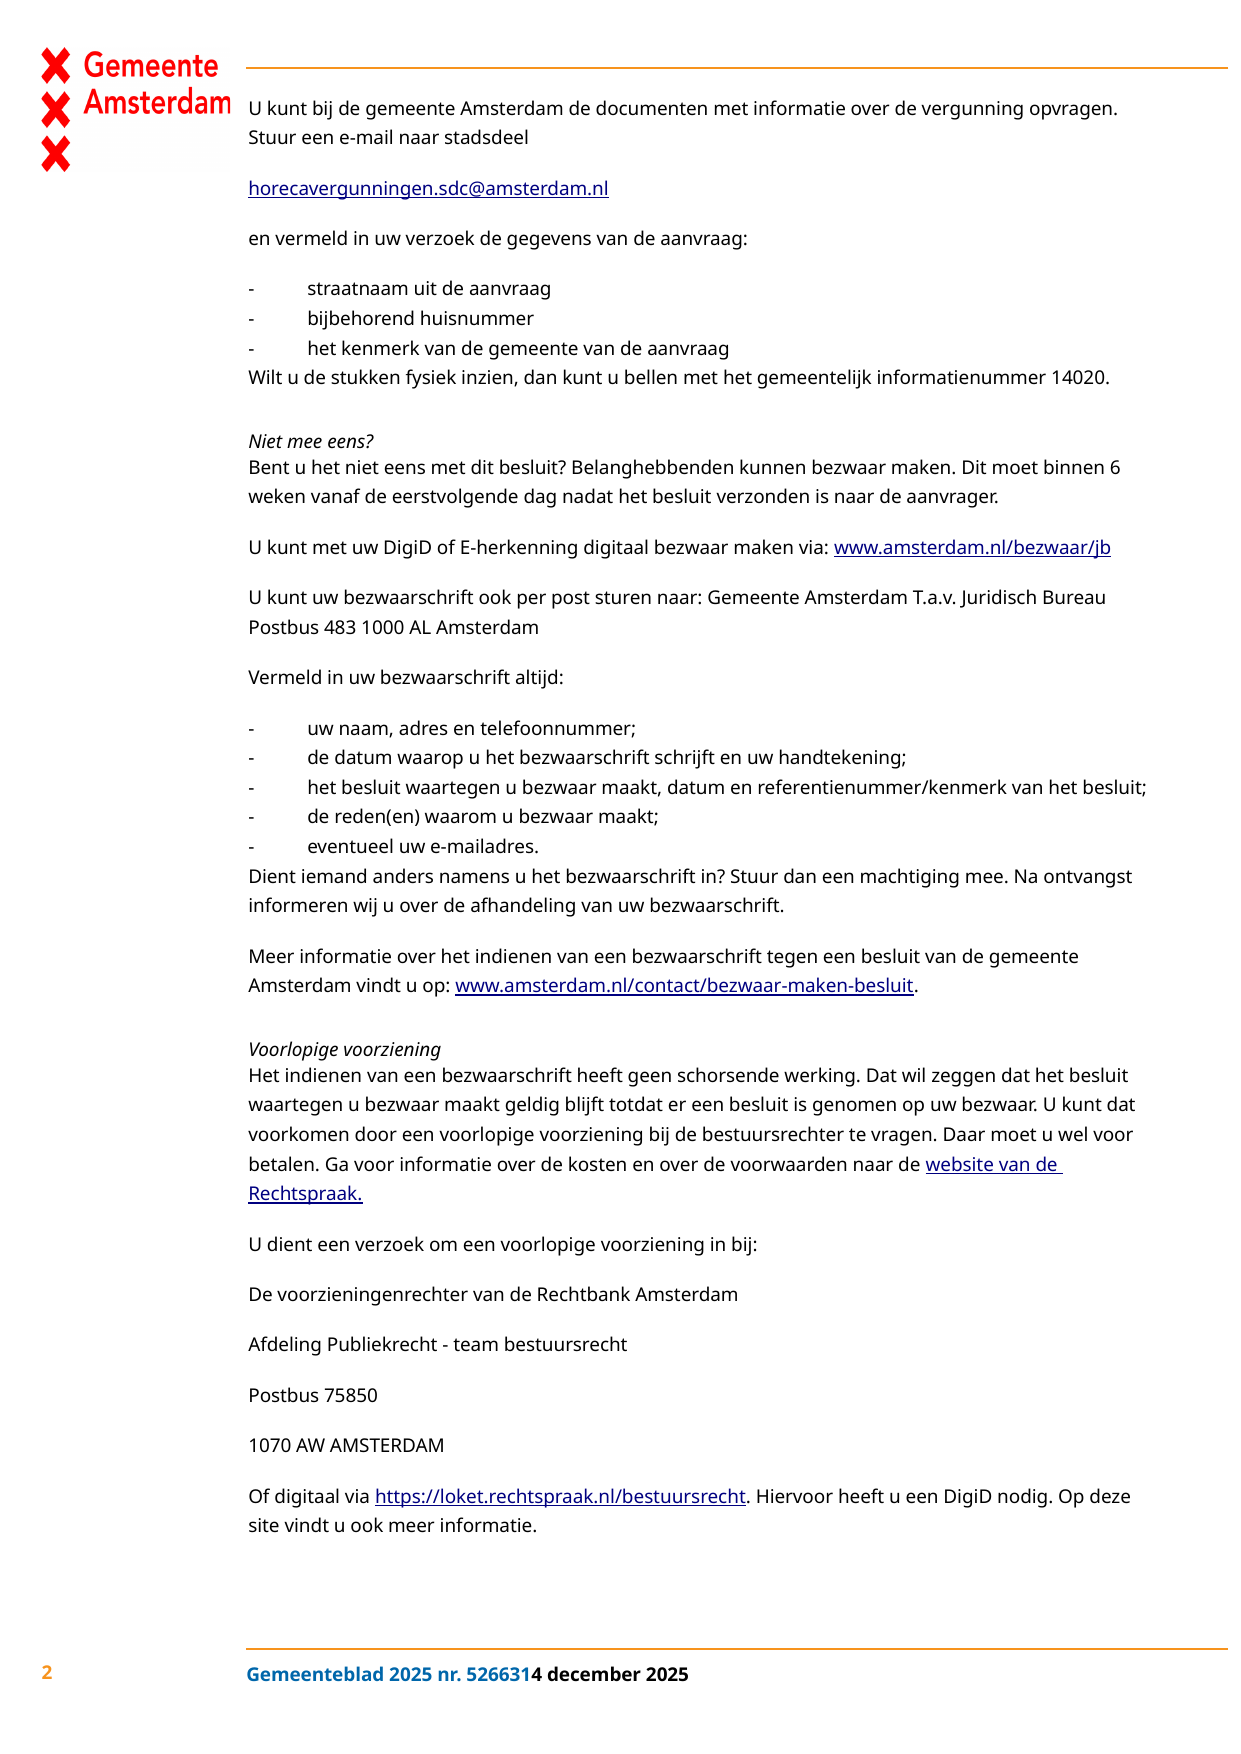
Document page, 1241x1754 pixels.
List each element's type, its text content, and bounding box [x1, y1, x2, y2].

text Afdeling Publiekrecht - team bestuursrecht [248, 1332, 1152, 1357]
text Voorlopige voorziening [248, 1036, 1152, 1062]
text Niet mee eens? [248, 428, 1152, 454]
text U kunt met uw DigiD of E-herkenning digitaal bezwaar maken via: www.amsterdam.nl/bezwaar/jb [248, 534, 1152, 560]
list het kenmerk van de gemeente van de aanvraag [248, 335, 1152, 361]
list het besluit waartegen u bezwaar maakt, datum en referentienummer/kenmerk van het besluit; [248, 774, 1152, 800]
text horecavergunningen.sdc@amsterdam.nl [248, 175, 1152, 201]
list bijbehorend huisnummer [248, 305, 1152, 331]
text Wilt u de stukken fysiek inzien, dan kunt u bellen met het gemeentelijk informatienummer 14020. [248, 364, 1152, 390]
text Vermeld in uw bezwaarschrift altijd: [248, 664, 1152, 690]
text Het indienen van een bezwaarschrift heeft geen schorsende werking. Dat wil zeggen dat het besluit waartegen u bezwaar maakt geldig blijft totdat er een besluit is genomen op uw bezwaar. U kunt dat voorkomen door een voorlopige voorziening bij de bestuursrechter te vragen. Daar moet u wel voor betalen. Ga voor informatie over de kosten en over de voorwaarden naar de website van de Rechtspraak. [248, 1062, 1152, 1206]
list de datum waarop u het bezwaarschrift schrijft en uw handtekening; [248, 744, 1152, 770]
text Dient iemand anders namens u het bezwaarschrift in? Stuur dan een machtiging mee. Na ontvangst informeren wij u over de afhandeling van uw bezwaarschrift. [248, 863, 1152, 918]
text 1070 AW AMSTERDAM [248, 1432, 1152, 1458]
text U kunt uw bezwaarschrift ook per post sturen naar: Gemeente Amsterdam T.a.v. Juridisch Bureau Postbus 483 1000 AL Amsterdam [248, 584, 1152, 640]
text Of digitaal via https://loket.rechtspraak.nl/bestuursrecht. Hiervoor heeft u een DigiD nodig. Op deze site vindt u ook meer informatie. [248, 1483, 1152, 1538]
text U kunt bij de gemeente Amsterdam de documenten met informatie over de vergunning opvragen. Stuur een e-mail naar stadsdeel [248, 95, 1152, 150]
text Meer informatie over het indienen van een bezwaarschrift tegen een besluit van de gemeente Amsterdam vindt u op: www.amsterdam.nl/contact/bezwaar-maken-besluit. [248, 943, 1152, 998]
text De voorzieningenrechter van de Rechtbank Amsterdam [248, 1281, 1152, 1307]
list uw naam, adres en telefoonnummer; [248, 715, 1152, 741]
text en vermeld in uw verzoek de gegevens van de aanvraag: [248, 225, 1152, 251]
text Bent u het niet eens met dit besluit? Belanghebbenden kunnen bezwaar maken. Dit moet binnen 6 weken vanaf de eerstvolgende dag nadat het besluit verzonden is naar de aanvrager. [248, 454, 1152, 509]
list eventueel uw e-mailadres. [248, 833, 1152, 859]
text U dient een verzoek om een voorlopige voorziening in bij: [248, 1231, 1152, 1257]
list de reden(en) waarom u bezwaar maakt; [248, 804, 1152, 829]
text Postbus 75850 [248, 1382, 1152, 1408]
picture [41, 47, 231, 172]
list straatnaam uit de aanvraag [248, 276, 1152, 301]
